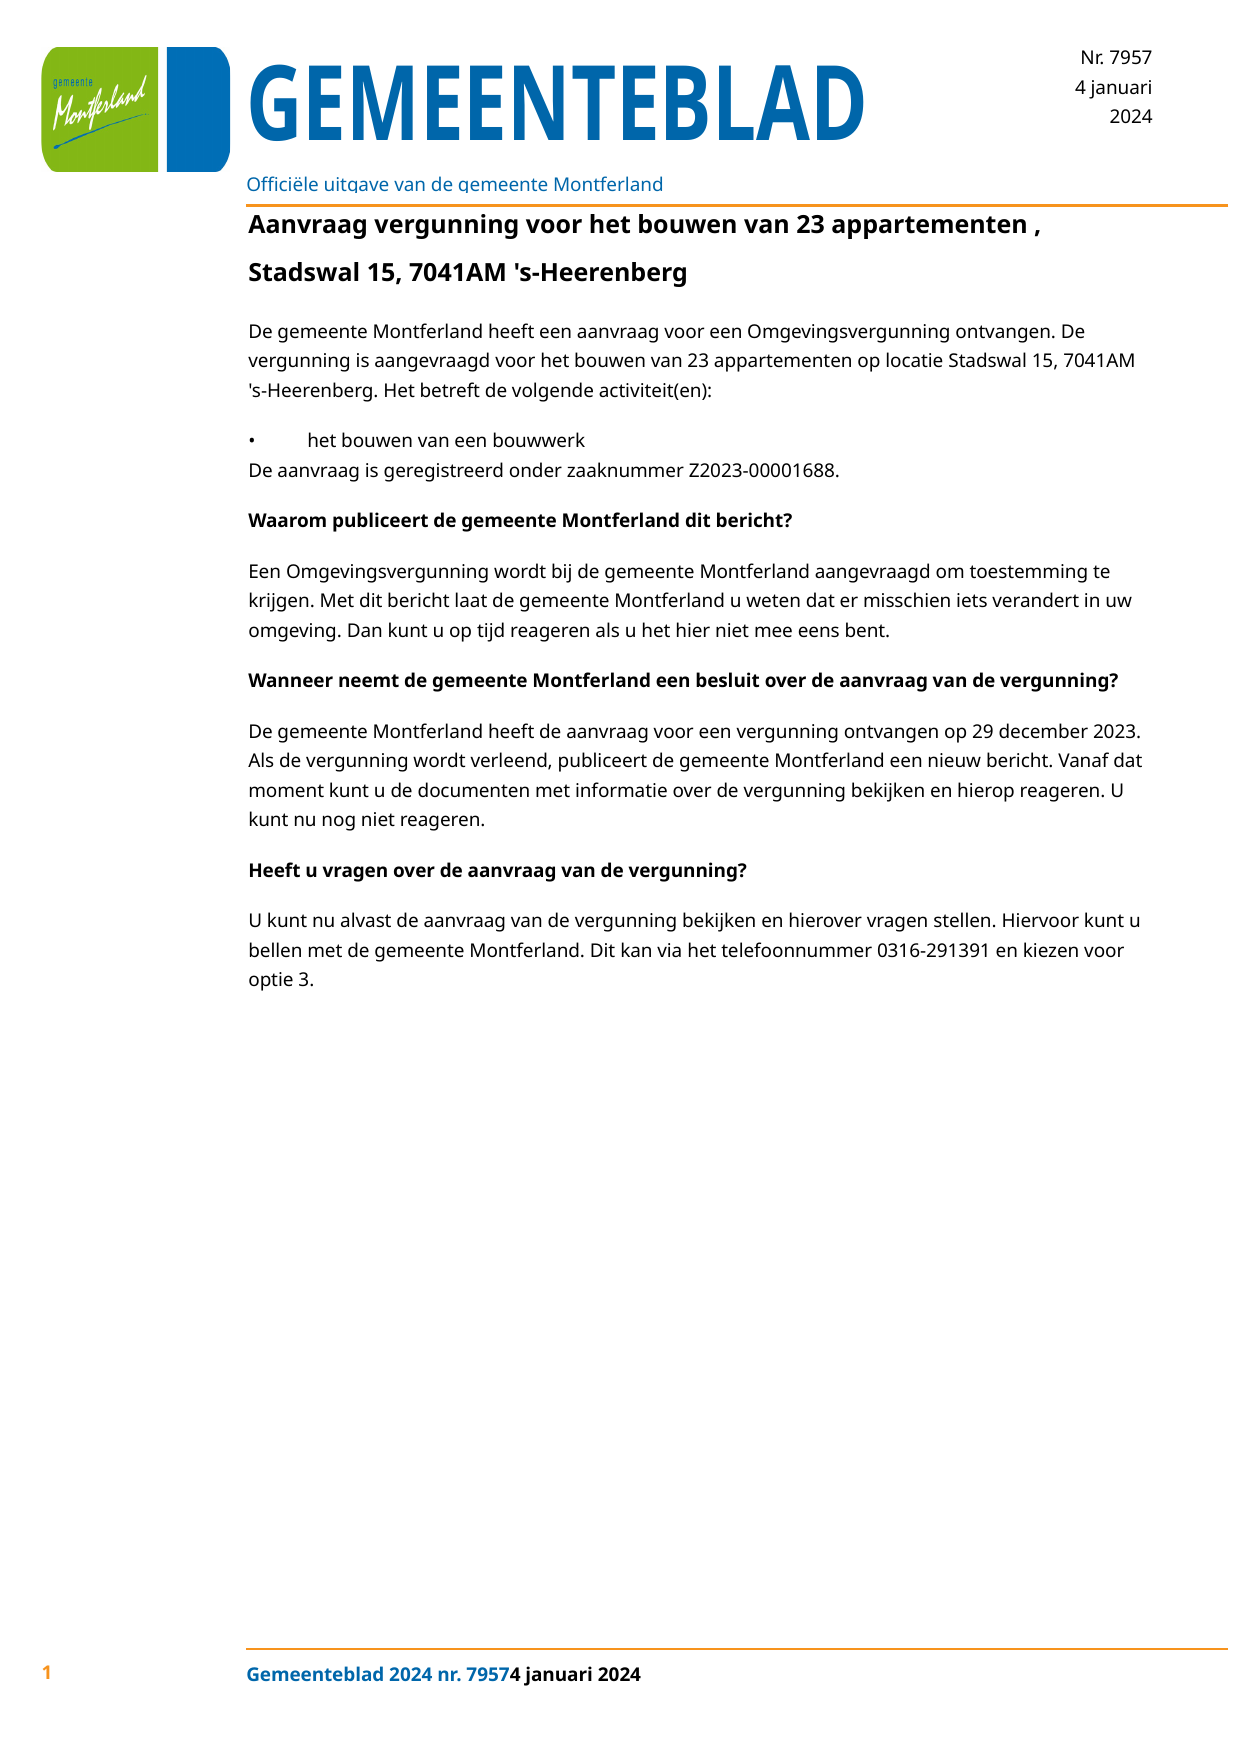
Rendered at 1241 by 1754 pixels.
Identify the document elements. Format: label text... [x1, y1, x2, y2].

text De aanvraag is geregistreerd onder zaaknummer Z2023-00001688. [248, 457, 1152, 483]
text De gemeente Montferland heeft een aanvraag voor een Omgevingsvergunning ontvangen. De vergunning is aangevraagd voor het bouwen van 23 appartementen op locatie Stadswal 15, 7041AM 's-Heerenberg. Het betreft de volgende activiteit(en): [248, 318, 1152, 403]
text U kunt nu alvast de aanvraag van de vergunning bekijken en hierover vragen stellen. Hiervoor kunt u bellen met de gemeente Montferland. Dit kan via het telefoonnummer 0316-291391 en kiezen voor optie 3. [248, 907, 1152, 992]
text Een Omgevingsvergunning wordt bij de gemeente Montferland aangevraagd om toestemming te krijgen. Met dit bericht laat de gemeente Montferland u weten dat er misschien iets verandert in uw omgeving. Dan kunt u op tijd reageren als u het hier niet mee eens bent. [248, 558, 1152, 643]
picture [41, 47, 231, 172]
text Heeft u vragen over de aanvraag van de vergunning? [248, 857, 1152, 883]
text Aanvraag vergunning voor het bouwen van 23 appartementen , Stadswal 15, 7041AM 's-Heerenberg [248, 207, 1152, 288]
list het bouwen van een bouwwerk [248, 427, 1152, 453]
text Waarom publiceert de gemeente Montferland dit bericht? [248, 507, 1152, 533]
text Wanneer neemt de gemeente Montferland een besluit over de aanvraag van de vergunning? [248, 667, 1152, 693]
text De gemeente Montferland heeft de aanvraag voor een vergunning ontvangen op 29 december 2023. Als de vergunning wordt verleend, publiceert de gemeente Montferland een nieuw bericht. Vanaf dat moment kunt u de documenten met informatie over de vergunning bekijken en hierop reageren. U kunt nu nog niet reageren. [248, 718, 1152, 832]
